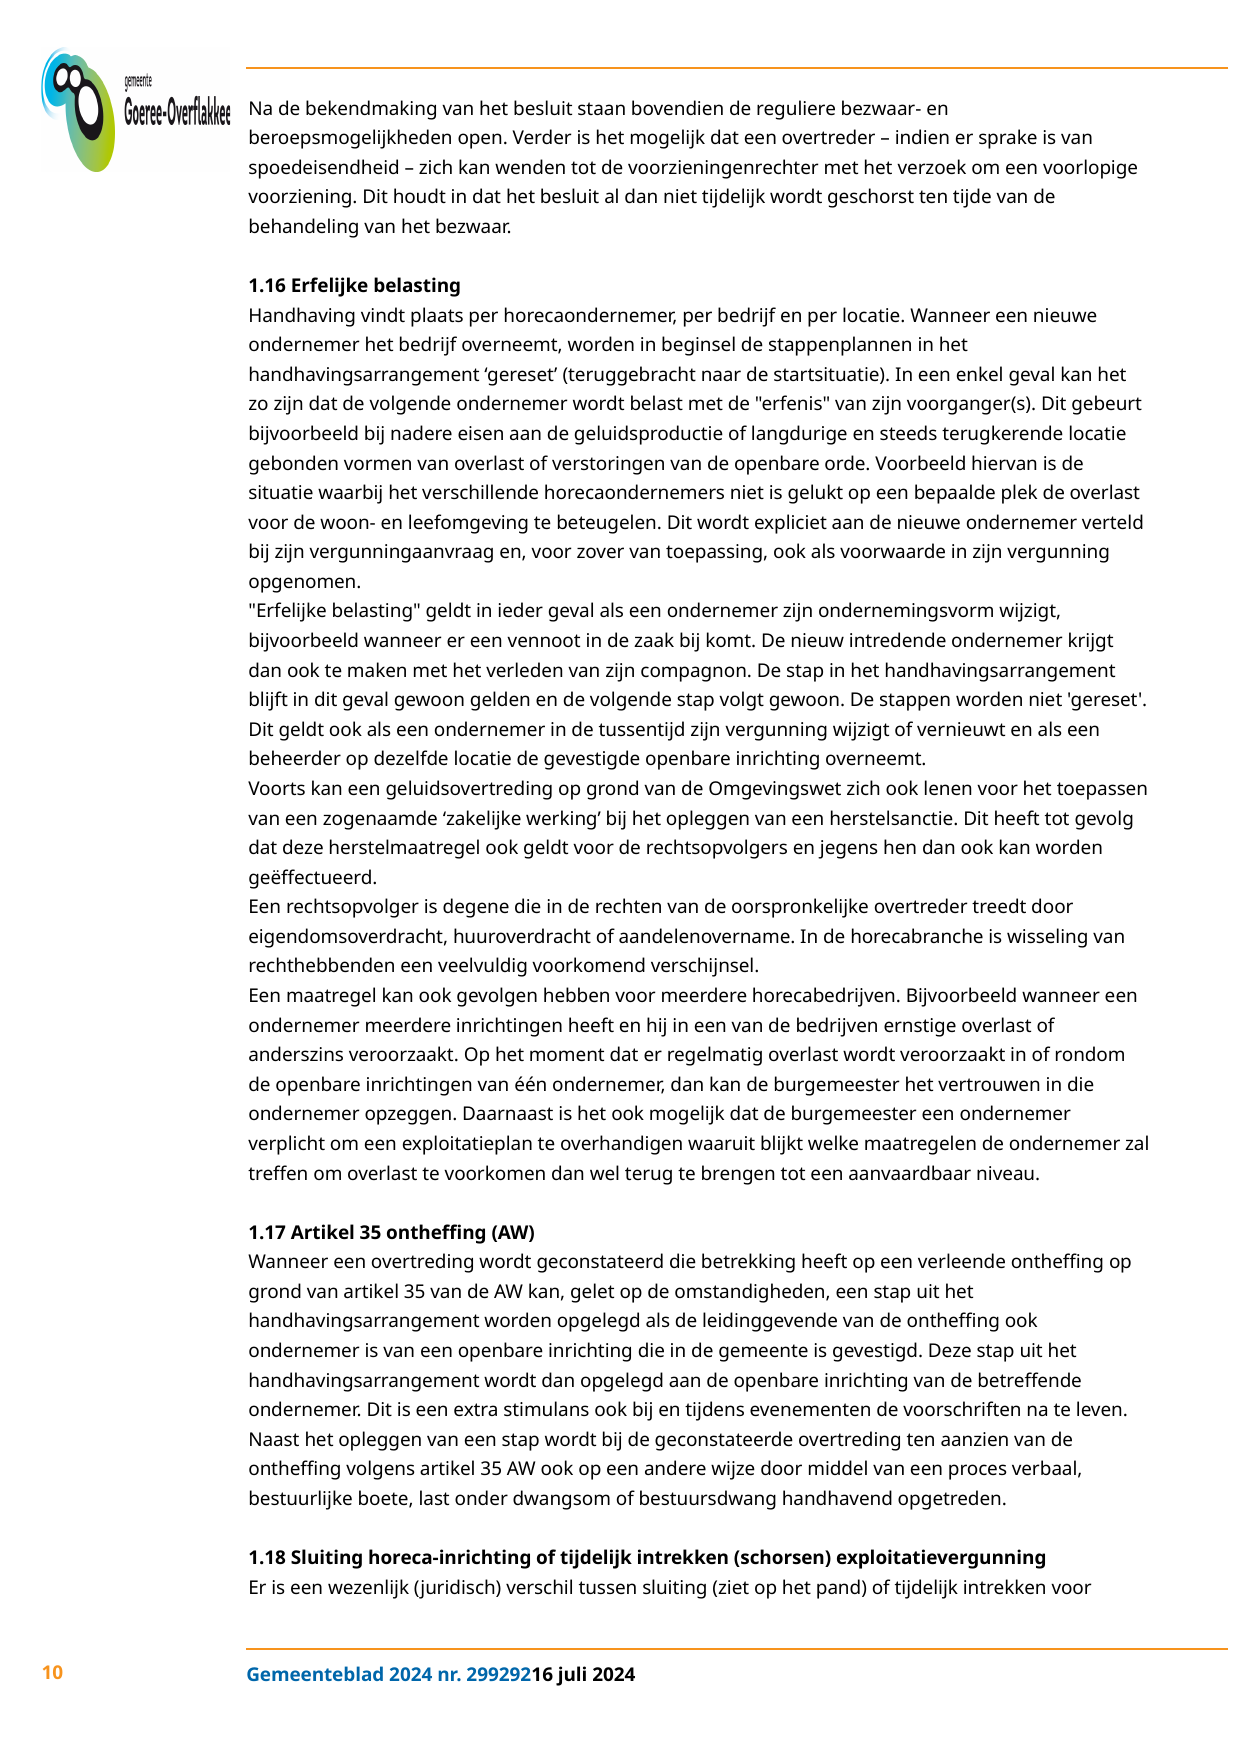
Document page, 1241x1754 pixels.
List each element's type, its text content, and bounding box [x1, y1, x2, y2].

picture [41, 47, 231, 172]
text Na de bekendmaking van het besluit staan bovendien de reguliere bezwaar- en beroepsmogelijkheden open. Verder is het mogelijk dat een overtreder – indien er sprake is van spoedeisendheid – zich kan wenden tot de voorzieningenrechter met het verzoek om een voorlopige voorziening. Dit houdt in dat het besluit al dan niet tijdelijk wordt geschorst ten tijde van de behandeling van het bezwaar. [248, 95, 1152, 239]
text Een rechtsopvolger is degene die in de rechten van de oorspronkelijke overtreder treedt door eigendomsoverdracht, huuroverdracht of aandelenovername. In de horecabranche is wisseling van rechthebbenden een veelvuldig voorkomend verschijnsel. [248, 893, 1152, 978]
text Een maatregel kan ook gevolgen hebben voor meerdere horecabedrijven. Bijvoorbeeld wanneer een ondernemer meerdere inrichtingen heeft en hij in een van de bedrijven ernstige overlast of anderszins veroorzaakt. Op het moment dat er regelmatig overlast wordt veroorzaakt in of rondom de openbare inrichtingen van één ondernemer, dan kan de burgemeester het vertrouwen in die ondernemer opzeggen. Daarnaast is het ook mogelijk dat de burgemeester een ondernemer verplicht om een exploitatieplan te overhandigen waaruit blijkt welke maatregelen de ondernemer zal treffen om overlast te voorkomen dan wel terug te brengen tot een aanvaardbaar niveau. [248, 982, 1152, 1186]
text Voorts kan een geluidsovertreding op grond van de Omgevingswet zich ook lenen voor het toepassen van een zogenaamde ‘zakelijke werking’ bij het opleggen van een herstelsanctie. Dit heeft tot gevolg dat deze herstelmaatregel ook geldt voor de rechtsopvolgers en jegens hen dan ook kan worden geëffectueerd. [248, 775, 1152, 890]
text 1.17 Artikel 35 ontheffing (AW) [248, 1219, 1152, 1245]
text 1.18 Sluiting horeca-inrichting of tijdelijk intrekken (schorsen) exploitatievergunning [248, 1544, 1152, 1570]
text "Erfelijke belasting" geldt in ieder geval als een ondernemer zijn ondernemingsvorm wijzigt, bijvoorbeeld wanneer er een vennoot in de zaak bij komt. De nieuw intredende ondernemer krijgt dan ook te maken met het verleden van zijn compagnon. De stap in het handhavingsarrangement blijft in dit geval gewoon gelden en de volgende stap volgt gewoon. De stappen worden niet 'gereset'. Dit geldt ook als een ondernemer in de tussentijd zijn vergunning wijzigt of vernieuwt en als een beheerder op dezelfde locatie de gevestigde openbare inrichting overneemt. [248, 598, 1152, 771]
text 1.16 Erfelijke belasting [248, 272, 1152, 298]
text Wanneer een overtreding wordt geconstateerd die betrekking heeft op een verleende ontheffing op grond van artikel 35 van de AW kan, gelet op de omstandigheden, een stap uit het handhavingsarrangement worden opgelegd als de leidinggevende van de ontheffing ook ondernemer is van een openbare inrichting die in de gemeente is gevestigd. Deze stap uit het handhavingsarrangement wordt dan opgelegd aan de openbare inrichting van de betreffende ondernemer. Dit is een extra stimulans ook bij en tijdens evenementen de voorschriften na te leven. Naast het opleggen van een stap wordt bij de geconstateerde overtreding ten aanzien van de ontheffing volgens artikel 35 AW ook op een andere wijze door middel van een proces verbaal, bestuurlijke boete, last onder dwangsom of bestuursdwang handhavend opgetreden. [248, 1248, 1152, 1511]
text Er is een wezenlijk (juridisch) verschil tussen sluiting (ziet op het pand) of tijdelijk intrekken voor [248, 1574, 1152, 1600]
text Handhaving vindt plaats per horecaondernemer, per bedrijf en per locatie. Wanneer een nieuwe ondernemer het bedrijf overneemt, worden in beginsel de stappenplannen in het handhavingsarrangement ‘gereset’ (teruggebracht naar de startsituatie). In een enkel geval kan het zo zijn dat de volgende ondernemer wordt belast met de "erfenis" van zijn voorganger(s). Dit gebeurt bijvoorbeeld bij nadere eisen aan de geluidsproductie of langdurige en steeds terugkerende locatie gebonden vormen van overlast of verstoringen van de openbare orde. Voorbeeld hiervan is de situatie waarbij het verschillende horecaondernemers niet is gelukt op een bepaalde plek de overlast voor de woon- en leefomgeving te beteugelen. Dit wordt expliciet aan de nieuwe ondernemer verteld bij zijn vergunningaanvraag en, voor zover van toepassing, ook als voorwaarde in zijn vergunning opgenomen. [248, 302, 1152, 594]
